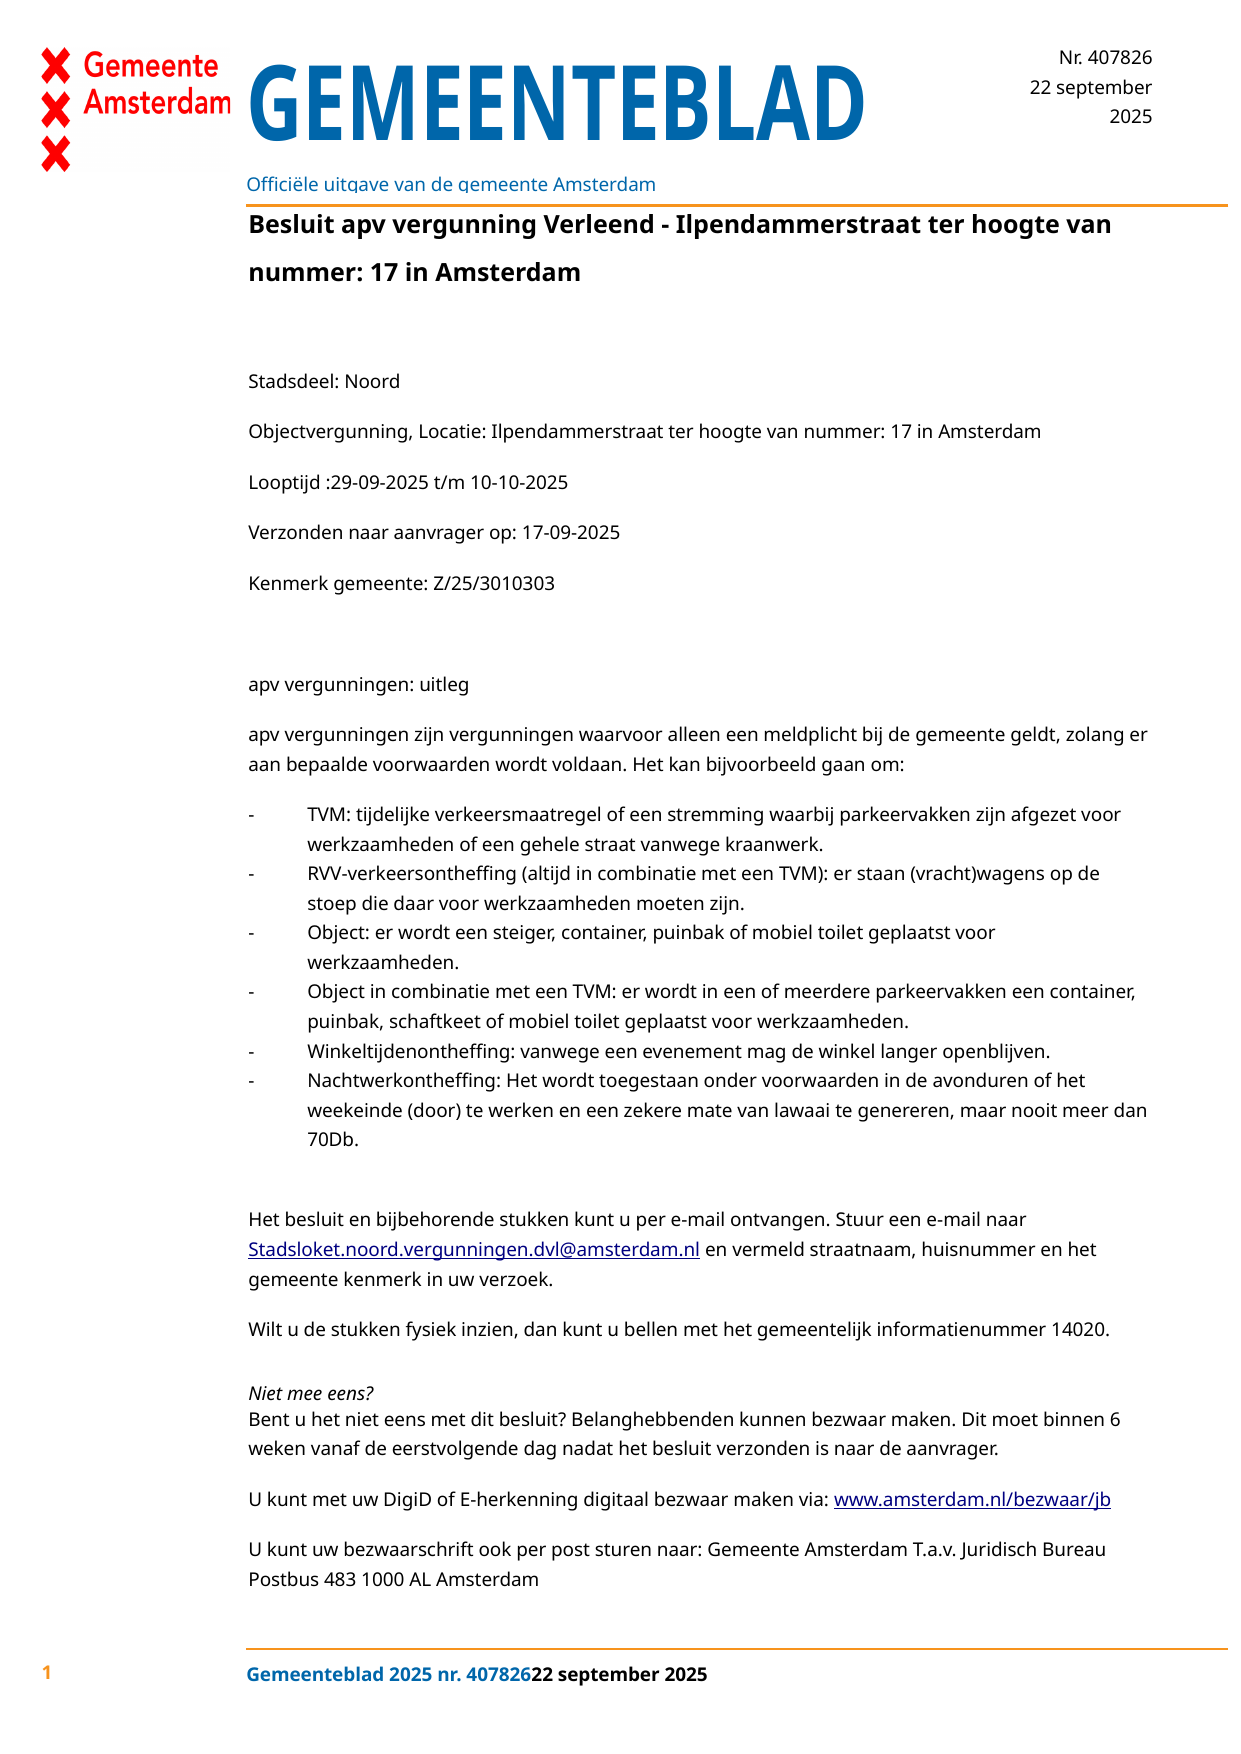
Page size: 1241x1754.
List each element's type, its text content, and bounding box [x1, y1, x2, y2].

text Looptijd :29-09-2025 t/m 10-10-2025 [248, 469, 1152, 495]
text Kenmerk gemeente: Z/25/3010303 [248, 570, 1152, 596]
picture [41, 47, 231, 172]
text Wilt u de stukken fysiek inzien, dan kunt u bellen met het gemeentelijk informatienummer 14020. [248, 1316, 1152, 1342]
text Objectvergunning, Locatie: Ilpendammerstraat ter hoogte van nummer: 17 in Amsterdam [248, 419, 1152, 444]
text Bent u het niet eens met dit besluit? Belanghebbenden kunnen bezwaar maken. Dit moet binnen 6 weken vanaf de eerstvolgende dag nadat het besluit verzonden is naar de aanvrager. [248, 1406, 1152, 1461]
text U kunt uw bezwaarschrift ook per post sturen naar: Gemeente Amsterdam T.a.v. Juridisch Bureau Postbus 483 1000 AL Amsterdam [248, 1536, 1152, 1592]
text Het besluit en bijbehorende stukken kunt u per e-mail ontvangen. Stuur een e-mail naar Stadsloket.noord.vergunningen.dvl@amsterdam.nl en vermeld straatnaam, huisnummer en het gemeente kenmerk in uw verzoek. [248, 1207, 1152, 1292]
text U kunt met uw DigiD of E-herkenning digitaal bezwaar maken via: www.amsterdam.nl/bezwaar/jb [248, 1486, 1152, 1512]
list RVV-verkeersontheffing (altijd in combinatie met een TVM): er staan (vracht)wagens op de stoep die daar voor werkzaamheden moeten zijn. [248, 860, 1152, 916]
text Besluit apv vergunning Verleend - Ilpendammerstraat ter hoogte van nummer: 17 in Amsterdam [248, 207, 1152, 288]
list Nachtwerkontheffing: Het wordt toegestaan onder voorwaarden in de avonduren of het weekeinde (door) te werken en een zekere mate van lawaai te genereren, maar nooit meer dan 70Db. [248, 1067, 1152, 1152]
text apv vergunningen: uitleg [248, 671, 1152, 697]
list Winkeltijdenontheffing: vanwege een evenement mag de winkel langer openblijven. [248, 1038, 1152, 1064]
list TVM: tijdelijke verkeersmaatregel of een stremming waarbij parkeervakken zijn afgezet voor werkzaamheden of een gehele straat vanwege kraanwerk. [248, 801, 1152, 857]
list Object: er wordt een steiger, container, puinbak of mobiel toilet geplaatst voor werkzaamheden. [248, 919, 1152, 975]
text Stadsdeel: Noord [248, 368, 1152, 394]
text apv vergunningen zijn vergunningen waarvoor alleen een meldplicht bij de gemeente geldt, zolang er aan bepaalde voorwaarden wordt voldaan. Het kan bijvoorbeeld gaan om: [248, 721, 1152, 777]
list Object in combinatie met een TVM: er wordt in een of meerdere parkeervakken een container, puinbak, schaftkeet of mobiel toilet geplaatst voor werkzaamheden. [248, 979, 1152, 1034]
text Verzonden naar aanvrager op: 17-09-2025 [248, 519, 1152, 545]
text Niet mee eens? [248, 1380, 1152, 1406]
